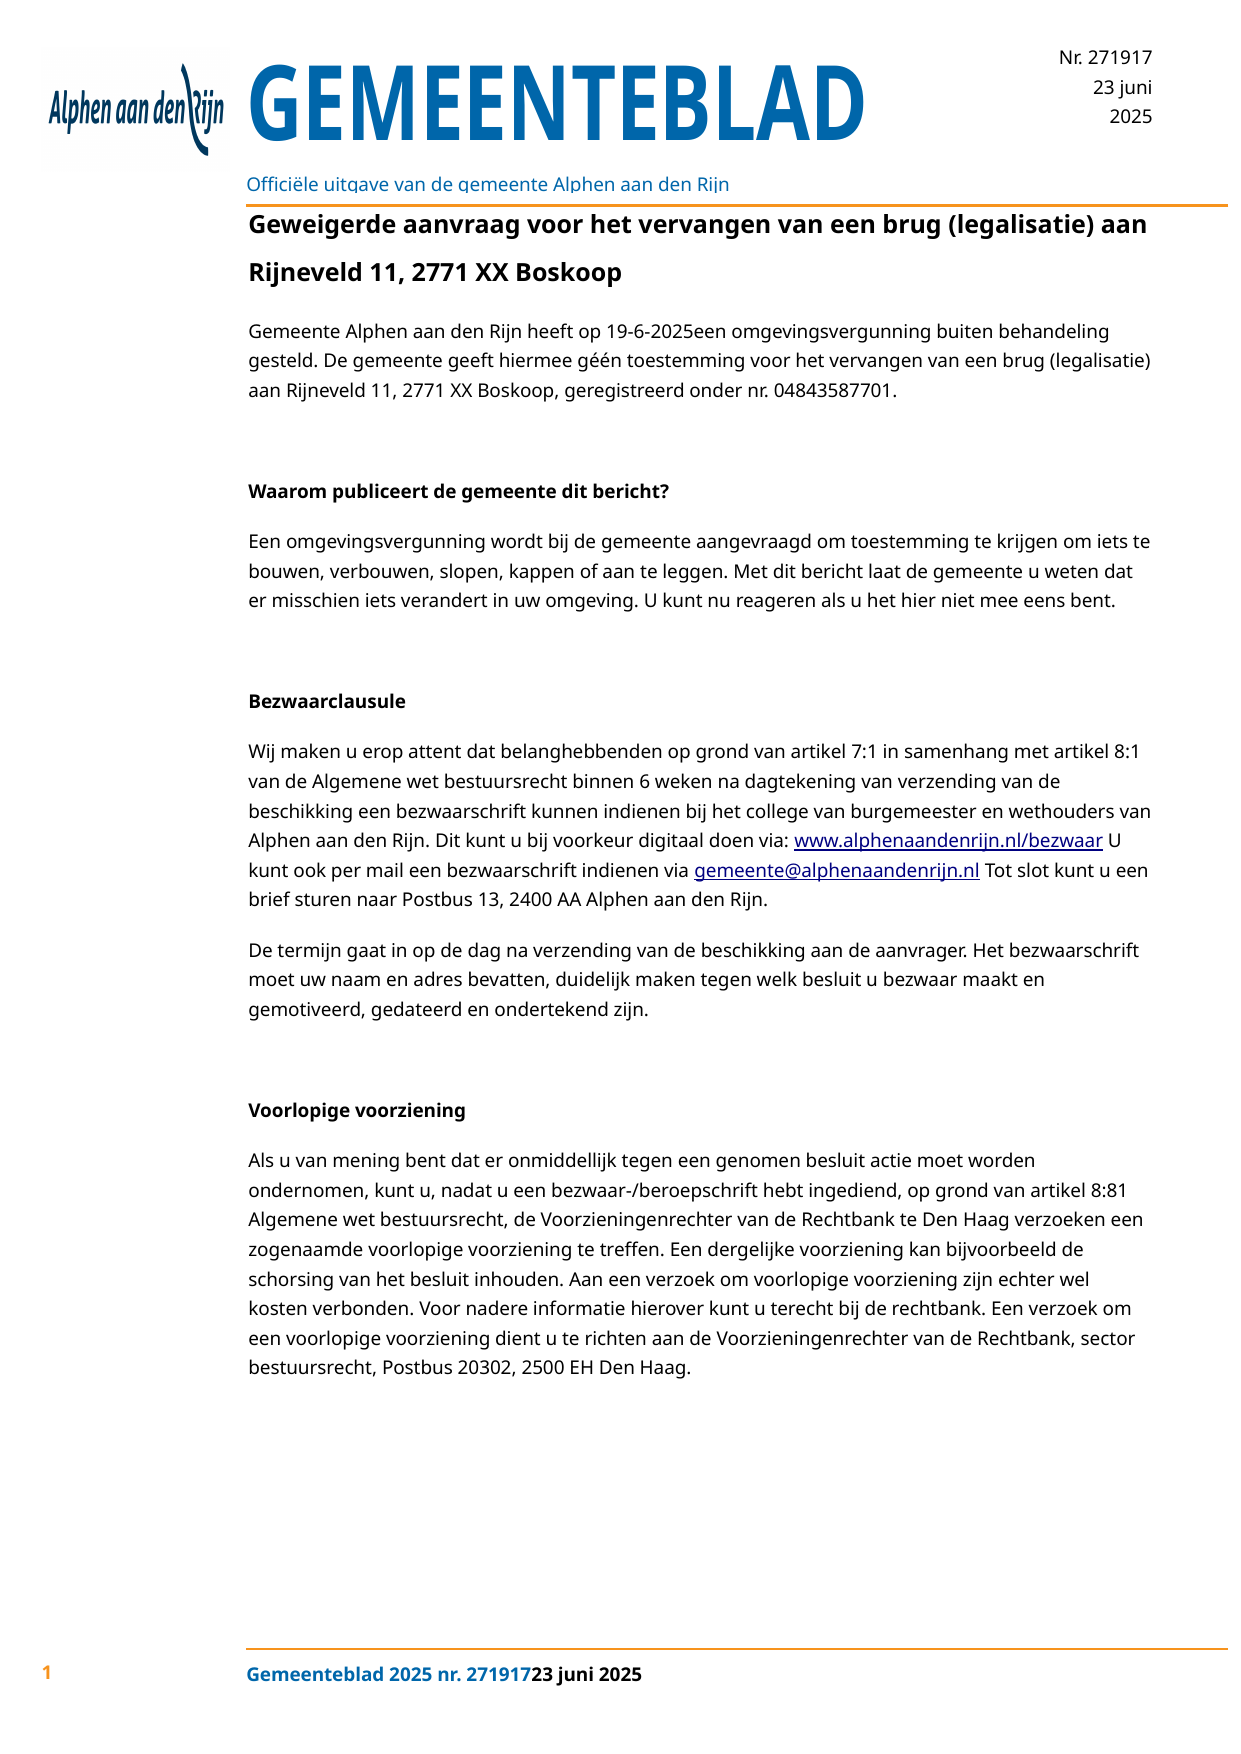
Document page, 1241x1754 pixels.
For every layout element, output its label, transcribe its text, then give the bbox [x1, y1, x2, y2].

picture [41, 47, 231, 172]
text Voorlopige voorziening [248, 1097, 1152, 1123]
text Een omgevingsvergunning wordt bij de gemeente aangevraagd om toestemming te krijgen om iets te bouwen, verbouwen, slopen, kappen of aan te leggen. Met dit bericht laat de gemeente u weten dat er misschien iets verandert in uw omgeving. U kunt nu reageren als u het hier niet mee eens bent. [248, 528, 1152, 613]
text Geweigerde aanvraag voor het vervangen van een brug (legalisatie) aan Rijneveld 11, 2771 XX Boskoop [248, 207, 1152, 288]
text Wij maken u erop attent dat belanghebbenden op grond van artikel 7:1 in samenhang met artikel 8:1 van de Algemene wet bestuursrecht binnen 6 weken na dagtekening van verzending van de beschikking een bezwaarschrift kunnen indienen bij het college van burgemeester en wethouders van Alphen aan den Rijn. Dit kunt u bij voorkeur digitaal doen via: www.alphenaandenrijn.nl/bezwaar U kunt ook per mail een bezwaarschrift indienen via gemeente@alphenaandenrijn.nl Tot slot kunt u een brief sturen naar Postbus 13, 2400 AA Alphen aan den Rijn. [248, 739, 1152, 912]
text De termijn gaat in op de dag na verzending van de beschikking aan de aanvrager. Het bezwaarschrift moet uw naam en adres bevatten, duidelijk maken tegen welk besluit u bezwaar maakt en gemotiveerd, gedateerd en ondertekend zijn. [248, 937, 1152, 1022]
text Bezwaarclausule [248, 688, 1152, 714]
text Als u van mening bent dat er onmiddellijk tegen een genomen besluit actie moet worden ondernomen, kunt u, nadat u een bezwaar-/beroepschrift hebt ingediend, op grond van artikel 8:81 Algemene wet bestuursrecht, de Voorzieningenrechter van de Rechtbank te Den Haag verzoeken een zogenaamde voorlopige voorziening te treffen. Een dergelijke voorziening kan bijvoorbeeld de schorsing van het besluit inhouden. Aan een verzoek om voorlopige voorziening zijn echter wel kosten verbonden. Voor nadere informatie hierover kunt u terecht bij de rechtbank. Een verzoek om een voorlopige voorziening dient u te richten aan de Voorzieningenrechter van de Rechtbank, sector bestuursrecht, Postbus 20302, 2500 EH Den Haag. [248, 1147, 1152, 1380]
text Waarom publiceert de gemeente dit bericht? [248, 478, 1152, 504]
text Gemeente Alphen aan den Rijn heeft op 19-6-2025een omgevingsvergunning buiten behandeling gesteld. De gemeente geeft hiermee géén toestemming voor het vervangen van een brug (legalisatie) aan Rijneveld 11, 2771 XX Boskoop, geregistreerd onder nr. 04843587701. [248, 318, 1152, 403]
